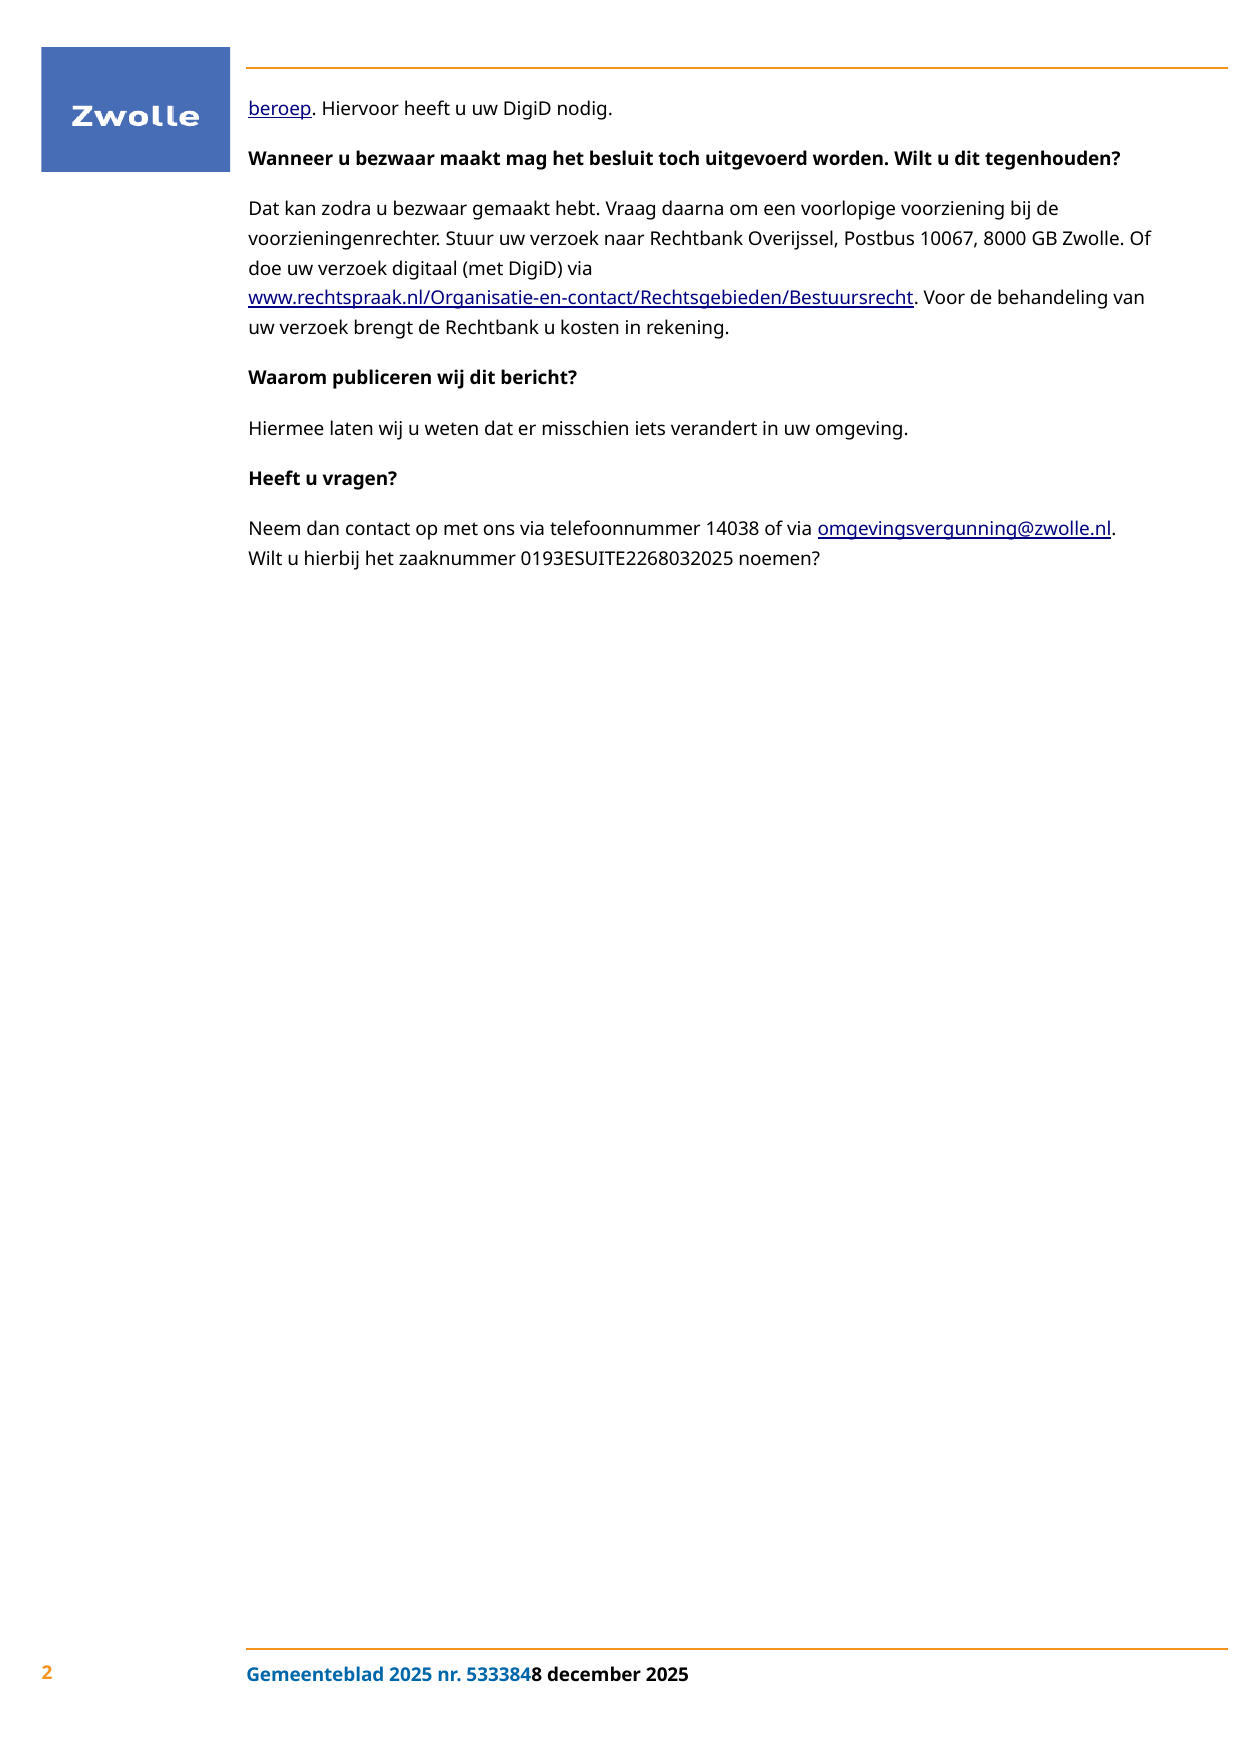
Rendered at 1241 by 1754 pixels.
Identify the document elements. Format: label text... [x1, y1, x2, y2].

text Hiermee laten wij u weten dat er misschien iets verandert in uw omgeving. [248, 415, 1152, 441]
text Waarom publiceren wij dit bericht? [248, 364, 1152, 390]
text beroep. Hiervoor heeft u uw DigiD nodig. [248, 95, 1152, 121]
text Dat kan zodra u bezwaar gemaakt hebt. Vraag daarna om een voorlopige voorziening bij de voorzieningenrechter. Stuur uw verzoek naar Rechtbank Overijssel, Postbus 10067, 8000 GB Zwolle. Of doe uw verzoek digitaal (met DigiD) via www.rechtspraak.nl/Organisatie-en-contact/Rechtsgebieden/Bestuursrecht. Voor de behandeling van uw verzoek brengt de Rechtbank u kosten in rekening. [248, 196, 1152, 340]
text Heeft u vragen? [248, 465, 1152, 491]
text Wanneer u bezwaar maakt mag het besluit toch uitgevoerd worden. Wilt u dit tegenhouden? [248, 145, 1152, 171]
picture [41, 47, 231, 172]
text Neem dan contact op met ons via telefoonnummer 14038 of via omgevingsvergunning@zwolle.nl. Wilt u hierbij het zaaknummer 0193ESUITE2268032025 noemen? [248, 516, 1152, 571]
